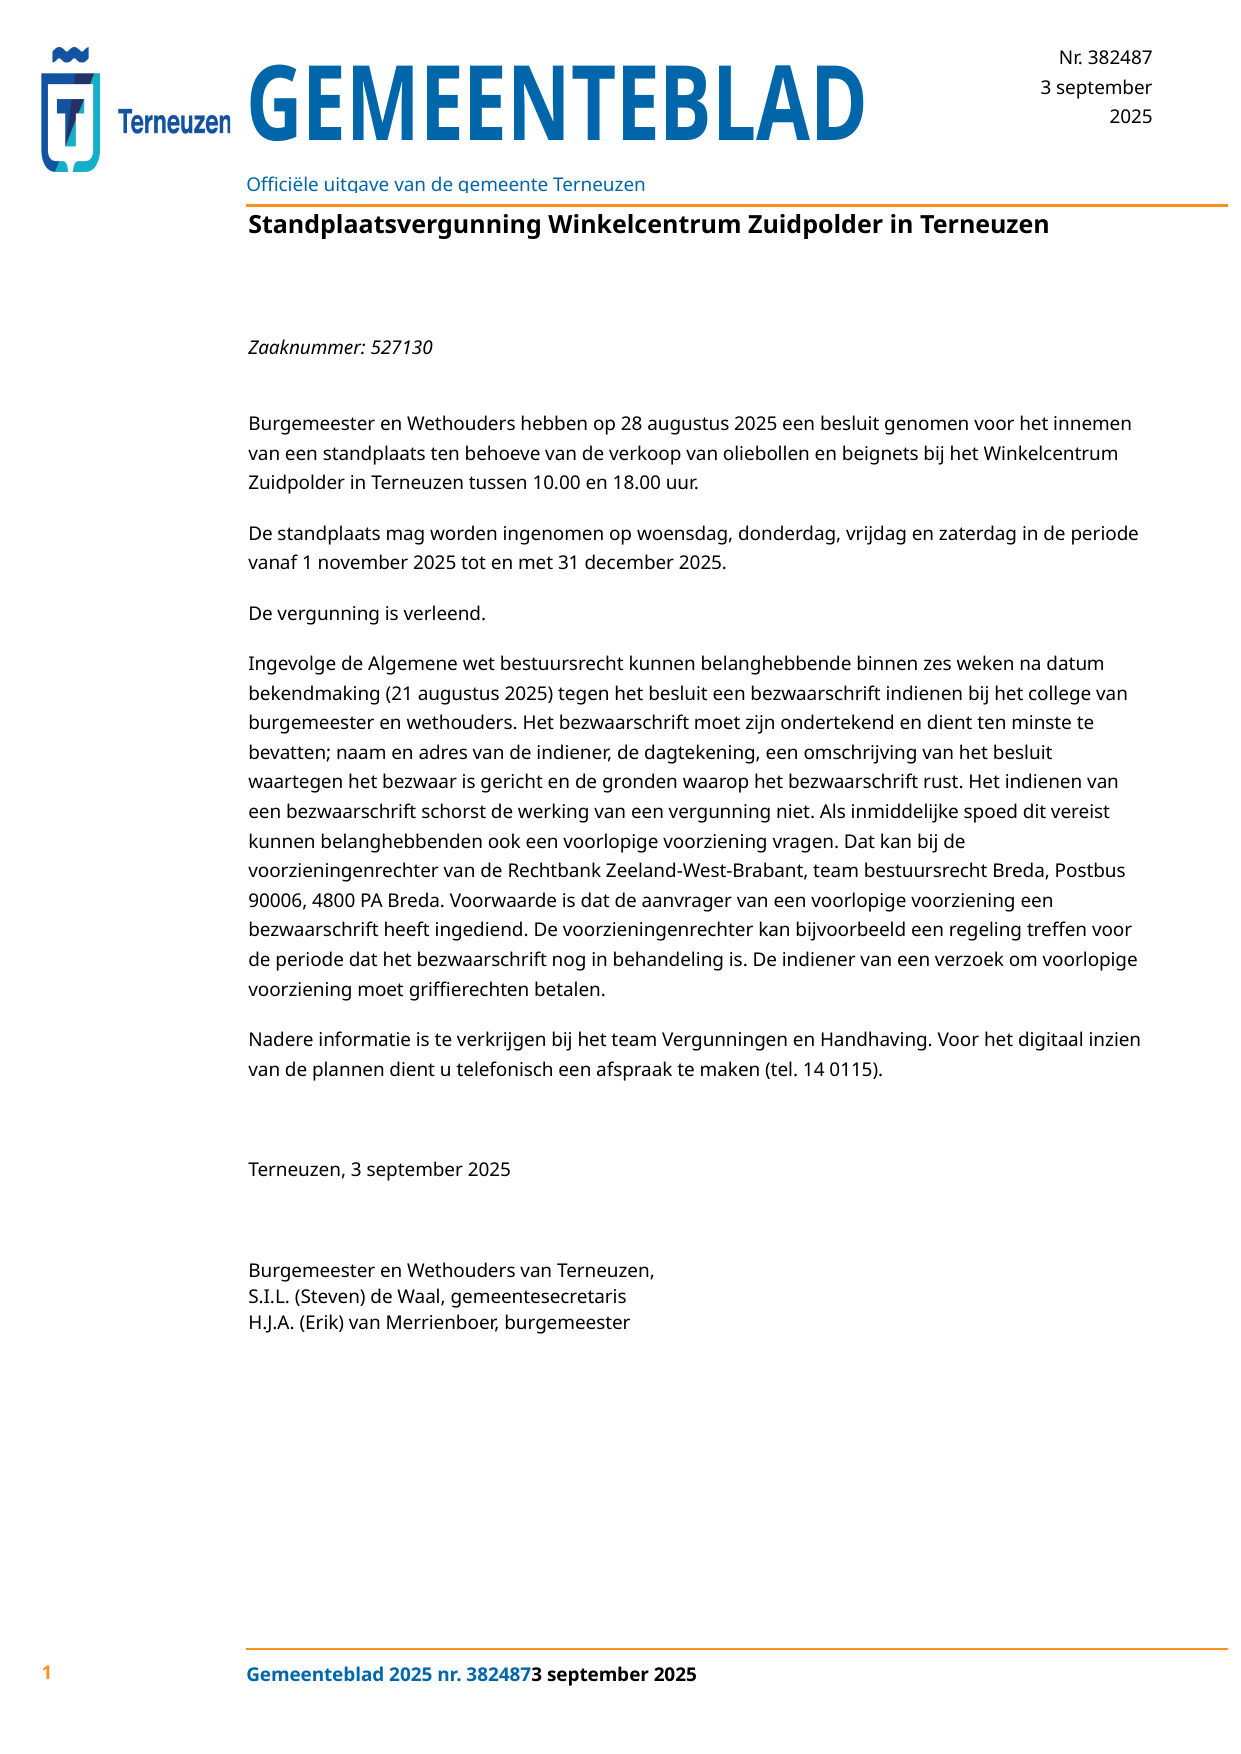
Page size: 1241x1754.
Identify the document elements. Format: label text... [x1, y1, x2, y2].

picture [41, 47, 231, 172]
table_cell [714, 1335, 1152, 1361]
text Burgemeester en Wethouders hebben op 28 augustus 2025 een besluit genomen voor het innemen van een standplaats ten behoeve van de verkoop van oliebollen en beignets bij het Winkelcentrum Zuidpolder in Terneuzen tussen 10.00 en 18.00 uur. [248, 410, 1152, 495]
text Ingevolge de Algemene wet bestuursrecht kunnen belanghebbende binnen zes weken na datum bekendmaking (21 augustus 2025) tegen het besluit een bezwaarschrift indienen bij het college van burgemeester en wethouders. Het bezwaarschrift moet zijn ondertekend en dient ten minste te bevatten; naam en adres van de indiener, de dagtekening, een omschrijving van het besluit waartegen het bezwaar is gericht en de gronden waarop het bezwaarschrift rust. Het indienen van een bezwaarschrift schorst de werking van een vergunning niet. Als inmiddelijke spoed dit vereist kunnen belanghebbenden ook een voorlopige voorziening vragen. Dat kan bij de voorzieningenrechter van de Rechtbank Zeeland-West-Brabant, team bestuursrecht Breda, Postbus 90006, 4800 PA Breda. Voorwaarde is dat de aanvrager van een voorlopige voorziening een bezwaarschrift heeft ingediend. De voorzieningenrechter kan bijvoorbeeld een regeling treffen voor de periode dat het bezwaarschrift nog in behandeling is. De indiener van een verzoek om voorlopige voorziening moet griffierechten betalen. [248, 650, 1152, 1002]
table_cell [714, 1283, 1152, 1309]
text De vergunning is verleend. [248, 600, 1152, 626]
text Standplaatsvergunning Winkelcentrum Zuidpolder in Terneuzen [248, 207, 1152, 241]
text Nadere informatie is te verkrijgen bij het team Vergunningen en Handhaving. Voor het digitaal inzien van de plannen dient u telefonisch een afspraak te maken (tel. 14 0115). [248, 1026, 1152, 1082]
text De standplaats mag worden ingenomen op woensdag, donderdag, vrijdag en zaterdag in de periode vanaf 1 november 2025 tot en met 31 december 2025. [248, 520, 1152, 575]
table_cell H.J.A. (Erik) van Merrienboer, burgemeester [248, 1309, 1152, 1335]
text Zaaknummer: 527130 [248, 334, 1152, 360]
text Terneuzen, 3 september 2025 [248, 1157, 1152, 1182]
table_header Burgemeester en Wethouders van Terneuzen, [248, 1258, 1152, 1283]
table_cell S.I.L. (Steven) de Waal, gemeentesecretaris [248, 1283, 714, 1309]
table_cell [248, 1335, 714, 1361]
